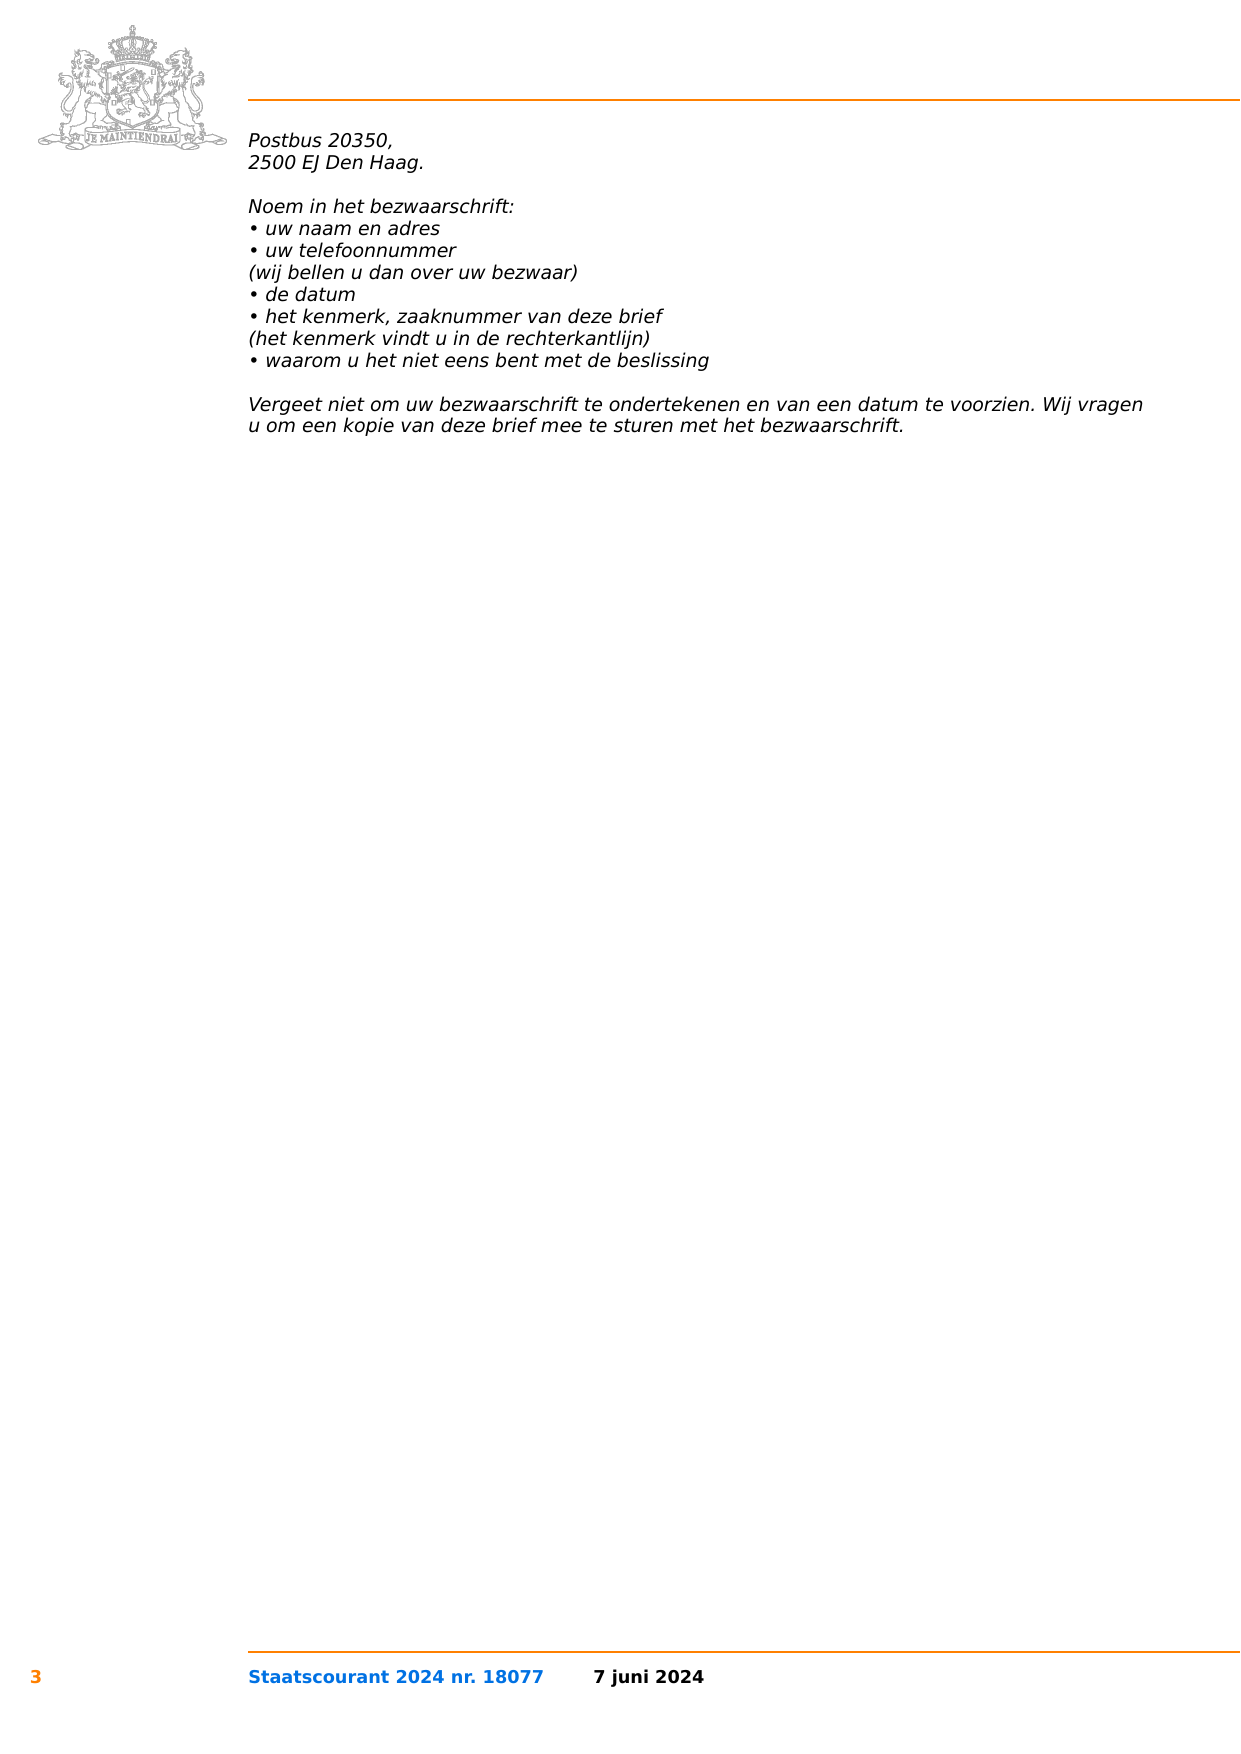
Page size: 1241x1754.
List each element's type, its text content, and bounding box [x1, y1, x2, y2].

text • het kenmerk, zaaknummer van deze brief [248, 306, 1163, 328]
text • de datum [248, 284, 1163, 306]
text • waarom u het niet eens bent met de beslissing [248, 349, 1163, 372]
text (het kenmerk vindt u in de rechterkantlijn) [248, 328, 1163, 349]
text Postbus 20350, [248, 130, 1163, 152]
text • uw naam en adres [248, 218, 1163, 240]
text 2500 EJ Den Haag. [248, 152, 1163, 174]
text Noem in het bezwaarschrift: [248, 196, 1163, 218]
text (wij bellen u dan over uw bezwaar) [248, 262, 1163, 284]
text • uw telefoonnummer [248, 240, 1163, 262]
text Vergeet niet om uw bezwaarschrift te ondertekenen en van een datum te voorzien. Wij vragen u om een kopie van deze brief mee te sturen met het bezwaarschrift. [248, 393, 1163, 437]
picture [38, 25, 227, 150]
